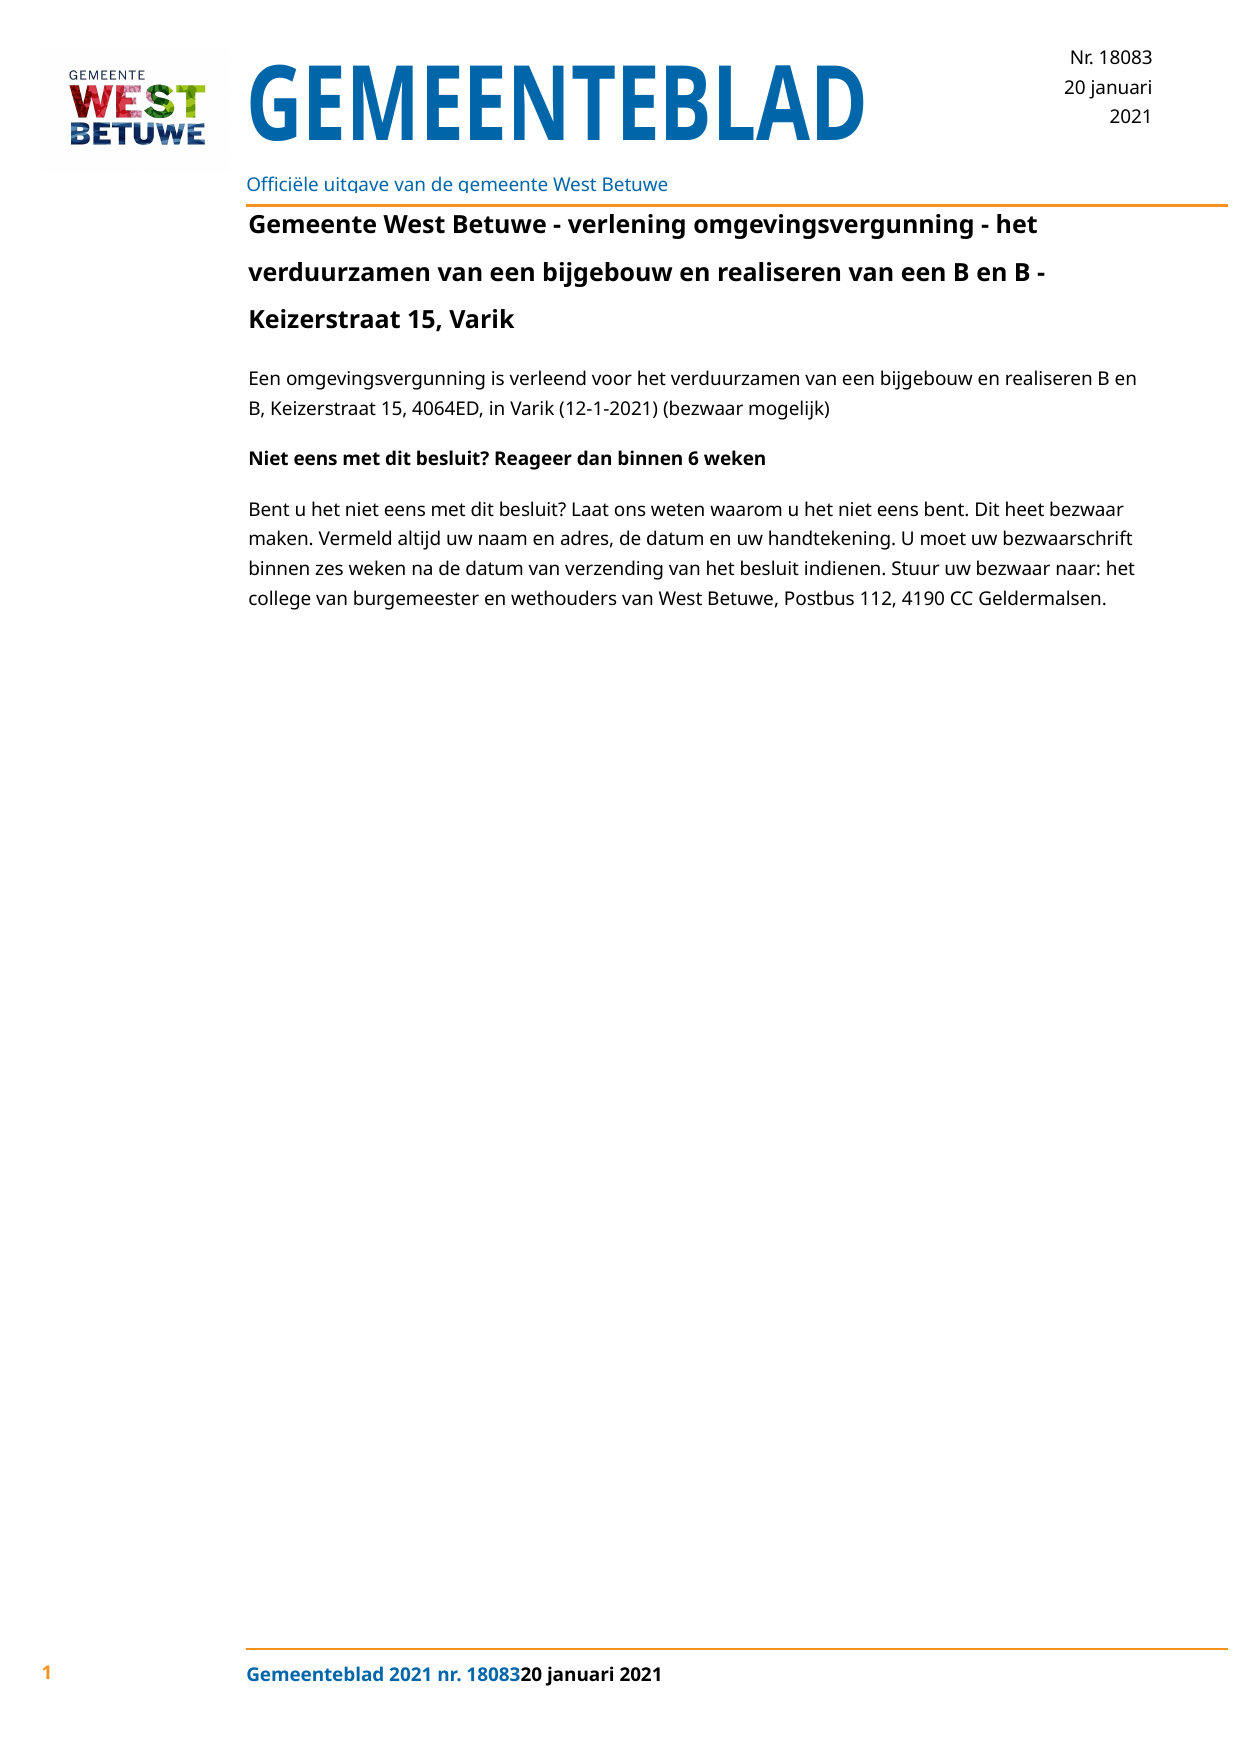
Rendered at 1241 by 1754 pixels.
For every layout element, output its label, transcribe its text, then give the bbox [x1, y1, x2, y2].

picture [41, 47, 231, 172]
text Bent u het niet eens met dit besluit? Laat ons weten waarom u het niet eens bent. Dit heet bezwaar maken. Vermeld altijd uw naam en adres, de datum en uw handtekening. U moet uw bezwaarschrift binnen zes weken na de datum van verzending van het besluit indienen. Stuur uw bezwaar naar: het college van burgemeester en wethouders van West Betuwe, Postbus 112, 4190 CC Geldermalsen. [248, 496, 1152, 610]
text Een omgevingsvergunning is verleend voor het verduurzamen van een bijgebouw en realiseren B en B, Keizerstraat 15, 4064ED, in Varik (12-1-2021) (bezwaar mogelijk) [248, 366, 1152, 421]
text Gemeente West Betuwe - verlening omgevingsvergunning - het verduurzamen van een bijgebouw en realiseren van een B en B - Keizerstraat 15, Varik [248, 207, 1152, 336]
text Niet eens met dit besluit? Reageer dan binnen 6 weken [248, 446, 1152, 471]
